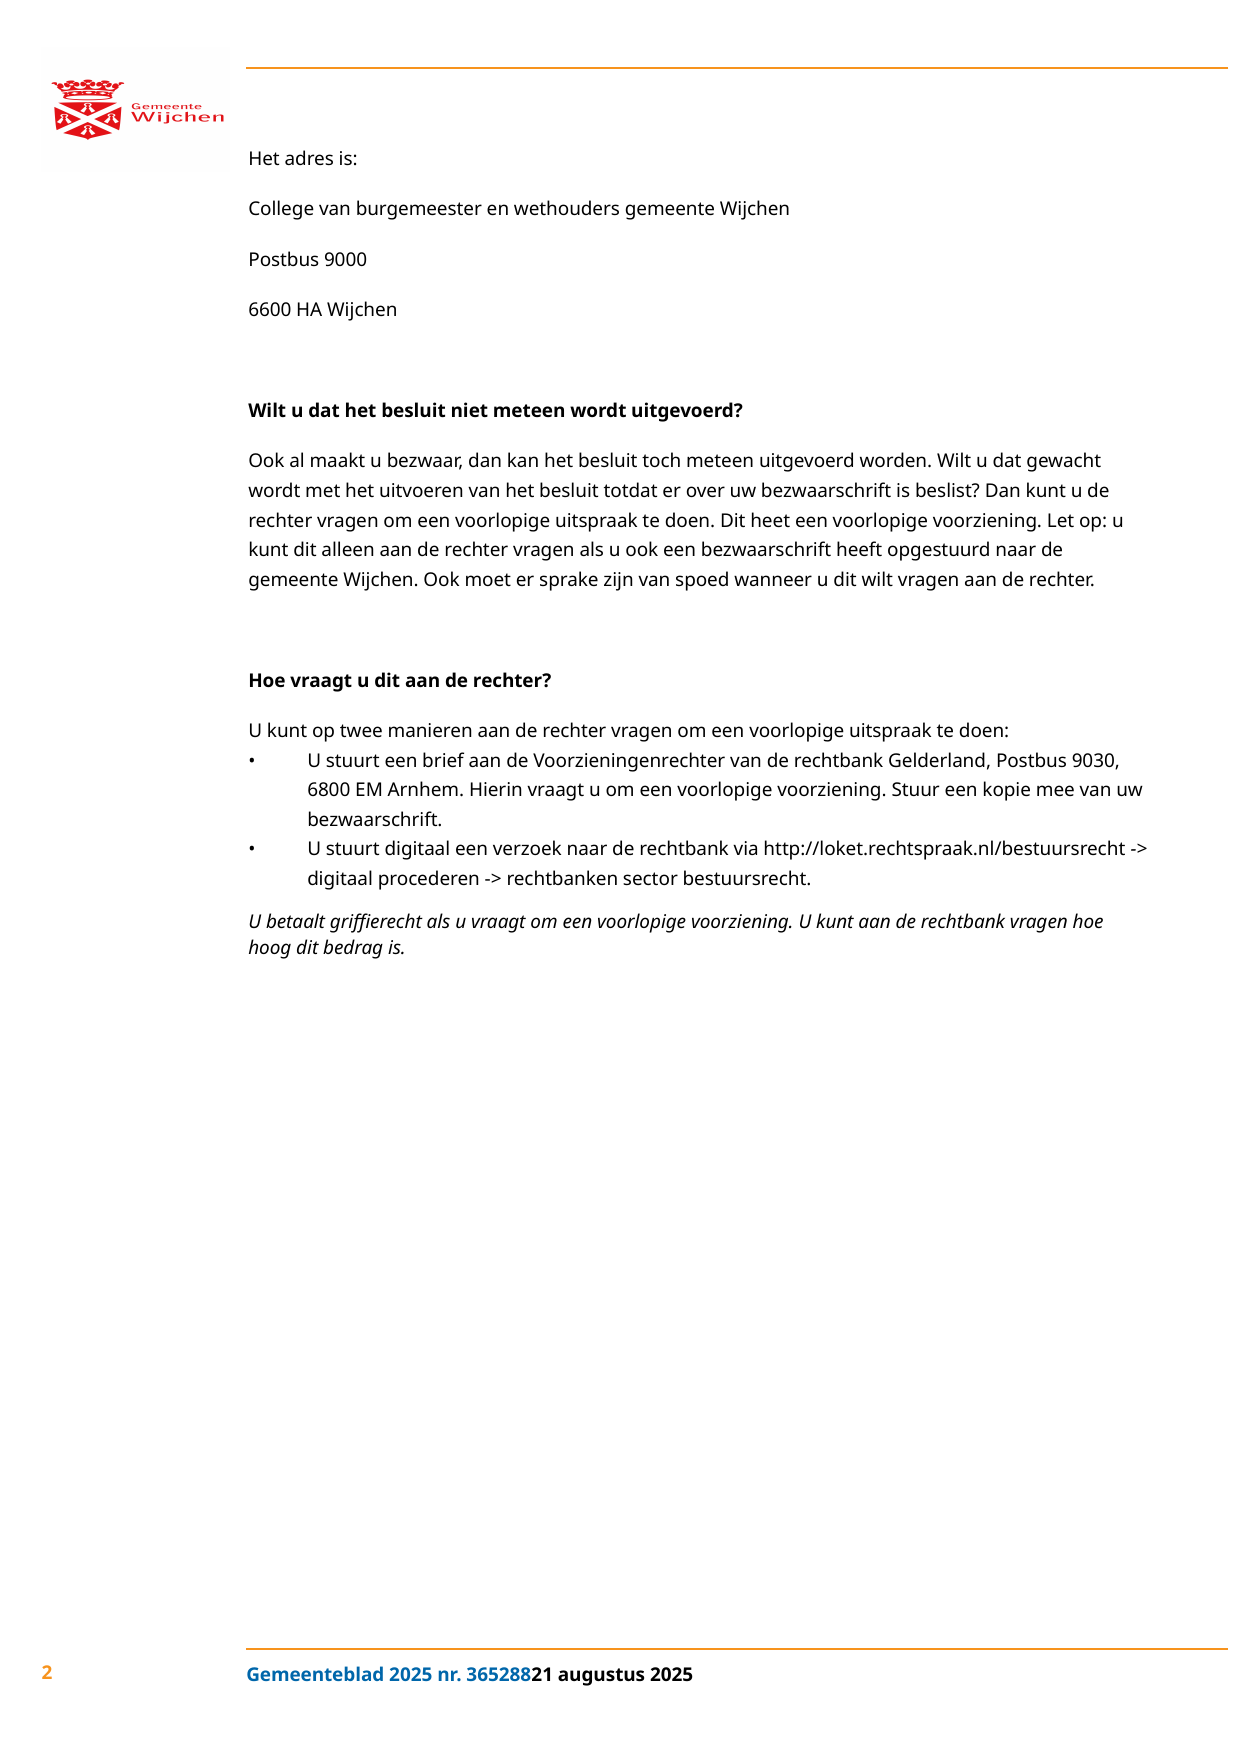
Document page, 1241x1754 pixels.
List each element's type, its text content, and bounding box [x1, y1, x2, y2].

picture [41, 47, 231, 172]
text Postbus 9000 [248, 246, 1152, 272]
list U stuurt een brief aan de Voorzieningenrechter van de rechtbank Gelderland, Postbus 9030, 6800 EM Arnhem. Hierin vraagt u om een voorlopige voorziening. Stuur een kopie mee van uw bezwaarschrift. [248, 747, 1152, 832]
list U stuurt digitaal een verzoek naar de rechtbank via http://loket.rechtspraak.nl/bestuursrecht -> digitaal procederen -> rechtbanken sector bestuursrecht. [248, 836, 1152, 891]
text Ook al maakt u bezwaar, dan kan het besluit toch meteen uitgevoerd worden. Wilt u dat gewacht wordt met het uitvoeren van het besluit totdat er over uw bezwaarschrift is beslist? Dan kunt u de rechter vragen om een voorlopige uitspraak te doen. Dit heet een voorlopige voorziening. Let op: u kunt dit alleen aan de rechter vragen als u ook een bezwaarschrift heeft opgestuurd naar de gemeente Wijchen. Ook moet er sprake zijn van spoed wanneer u dit wilt vragen aan de rechter. [248, 448, 1152, 592]
text U kunt op twee manieren aan de rechter vragen om een voorlopige uitspraak te doen: [248, 717, 1152, 743]
text 6600 HA Wijchen [248, 296, 1152, 322]
text Wilt u dat het besluit niet meteen wordt uitgevoerd? [248, 397, 1152, 423]
text U betaalt griffierecht als u vraagt om een voorlopige voorziening. U kunt aan de rechtbank vragen hoe hoog dit bedrag is. [248, 908, 1152, 960]
text Het adres is: [248, 145, 1152, 171]
text Hoe vraagt u dit aan de rechter? [248, 667, 1152, 693]
text College van burgemeester en wethouders gemeente Wijchen [248, 196, 1152, 221]
